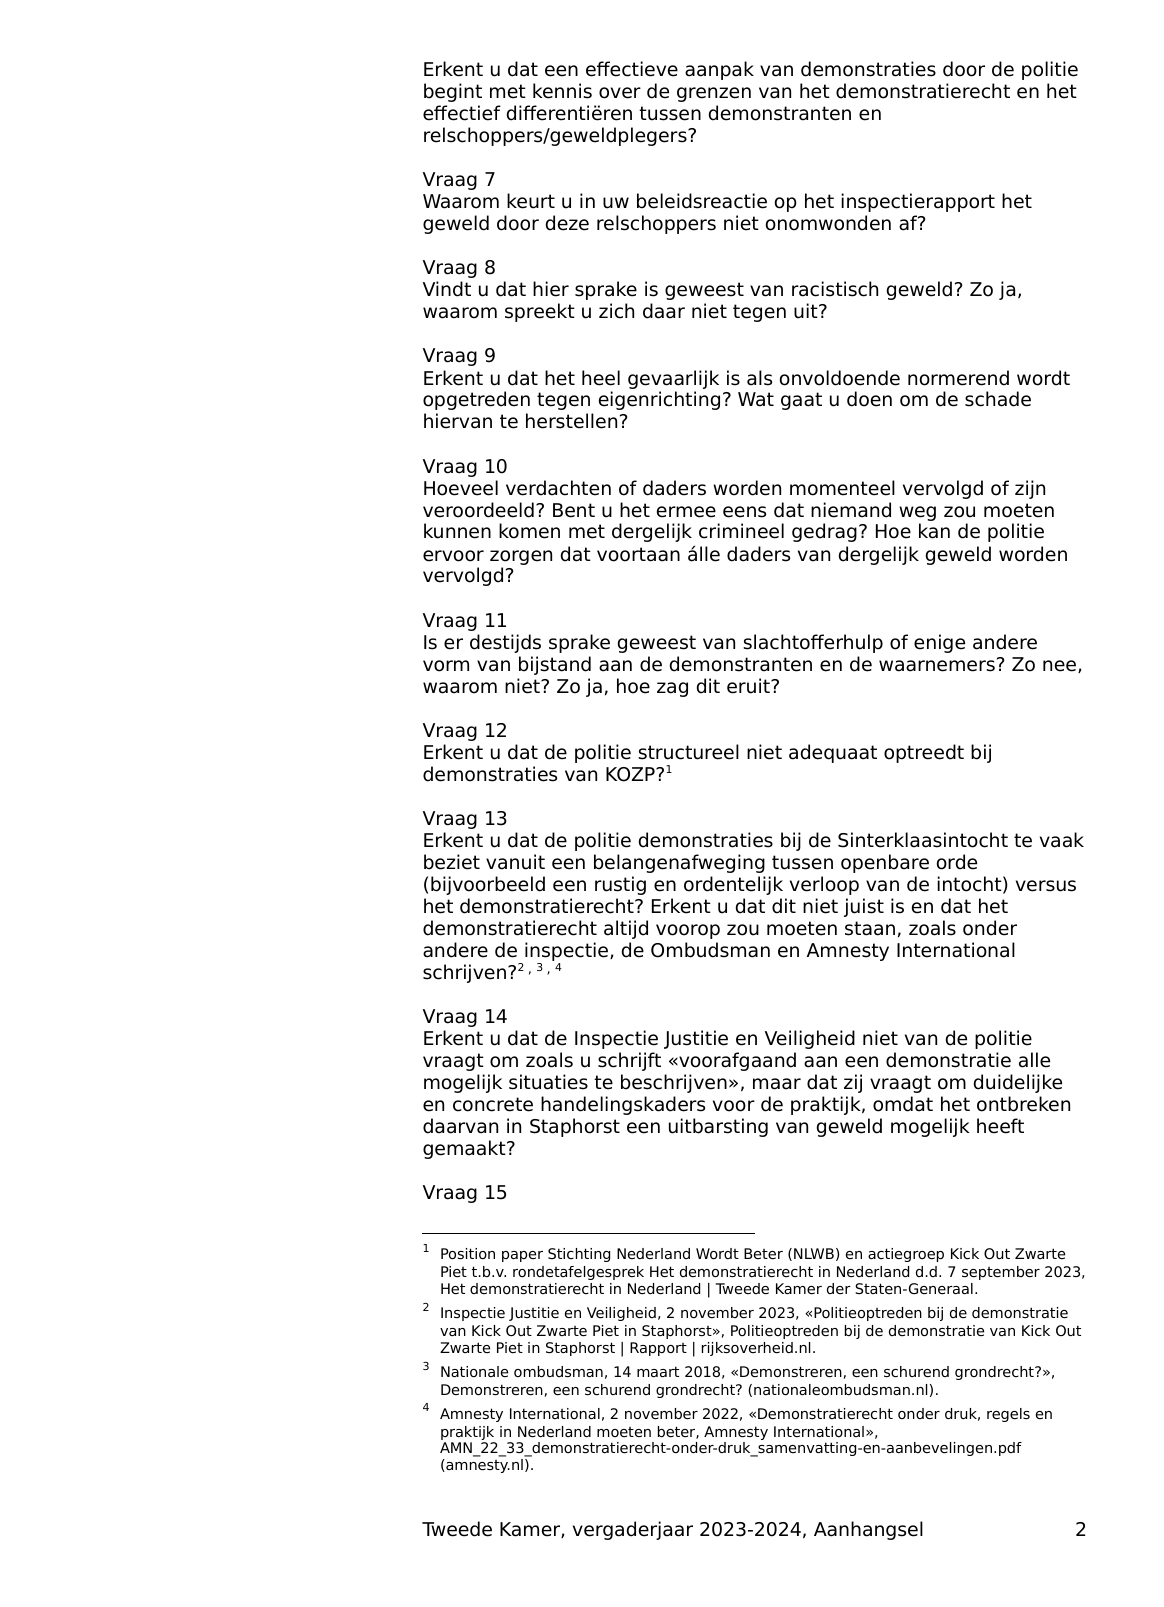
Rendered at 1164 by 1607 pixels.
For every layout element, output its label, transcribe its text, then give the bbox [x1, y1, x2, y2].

text Is er destijds sprake geweest van slachtofferhulp of enige andere vorm van bijstand aan de demonstranten en de waarnemers? Zo nee, waarom niet? Zo ja, hoe zag dit eruit? [422, 632, 1087, 697]
text Hoeveel verdachten of daders worden momenteel vervolgd of zijn veroordeeld? Bent u het ermee eens dat niemand weg zou moeten kunnen komen met dergelijk crimineel gedrag? Hoe kan de politie ervoor zorgen dat voortaan álle daders van dergelijk geweld worden vervolgd? [422, 477, 1087, 587]
text Vraag 13 [422, 808, 1087, 830]
text Position paper Stichting Nederland Wordt Beter (NLWB) en actiegroep Kick Out Zwarte Piet t.b.v. rondetafelgesprek Het demonstratierecht in Nederland d.d. 7 september 2023, Het demonstratierecht in Nederland | Tweede Kamer der Staten-Generaal. [422, 1242, 1087, 1298]
text Erkent u dat het heel gevaarlijk is als onvoldoende normerend wordt opgetreden tegen eigenrichting? Wat gaat u doen om de schade hiervan te herstellen? [422, 367, 1087, 433]
text Vraag 14 [422, 1006, 1087, 1028]
text Waarom keurt u in uw beleidsreactie op het inspectierapport het geweld door deze relschoppers niet onomwonden af? [422, 191, 1087, 235]
text Amnesty International, 2 november 2022, «Demonstratierecht onder druk, regels en praktijk in Nederland moeten beter, Amnesty International», AMN_22_33_demonstratierecht-onder-druk_samenvatting-en-aanbevelingen.pdf (amnesty.nl). [422, 1402, 1087, 1474]
text Erkent u dat een effectieve aanpak van demonstraties door de politie begint met kennis over de grenzen van het demonstratierecht en het effectief differentiëren tussen demonstranten en relschoppers/geweldplegers? [422, 59, 1087, 147]
text Vindt u dat hier sprake is geweest van racistisch geweld? Zo ja, waarom spreekt u zich daar niet tegen uit? [422, 279, 1087, 323]
text Erkent u dat de politie structureel niet adequaat optreedt bij demonstraties van KOZP? [422, 742, 1087, 786]
text Inspectie Justitie en Veiligheid, 2 november 2023, «Politieoptreden bij de demonstratie van Kick Out Zwarte Piet in Staphorst», Politieoptreden bij de demonstratie van Kick Out Zwarte Piet in Staphorst | Rapport | rijksoverheid.nl. [422, 1301, 1087, 1357]
text Vraag 7 [422, 169, 1087, 191]
text Vraag 8 [422, 257, 1087, 279]
text Erkent u dat de politie demonstraties bij de Sinterklaasintocht te vaak beziet vanuit een belangenafweging tussen openbare orde (bijvoorbeeld een rustig en ordentelijk verloop van de intocht) versus het demonstratierecht? Erkent u dat dit niet juist is en dat het demonstratierecht altijd voorop zou moeten staan, zoals onder andere de inspectie, de Ombudsman en Amnesty International schrijven?, , [422, 830, 1087, 984]
text Vraag 12 [422, 720, 1087, 742]
text Vraag 11 [422, 609, 1087, 632]
text Vraag 10 [422, 456, 1087, 477]
text Nationale ombudsman, 14 maart 2018, «Demonstreren, een schurend grondrecht?», Demonstreren, een schurend grondrecht? (nationaleombudsman.nl). [422, 1360, 1087, 1399]
text Erkent u dat de Inspectie Justitie en Veiligheid niet van de politie vraagt om zoals u schrijft «voorafgaand aan een demonstratie alle mogelijk situaties te beschrijven», maar dat zij vraagt om duidelijke en concrete handelingskaders voor de praktijk, omdat het ontbreken daarvan in Staphorst een uitbarsting van geweld mogelijk heeft gemaakt? [422, 1028, 1087, 1160]
text Vraag 15 [422, 1182, 1087, 1204]
text Vraag 9 [422, 345, 1087, 367]
